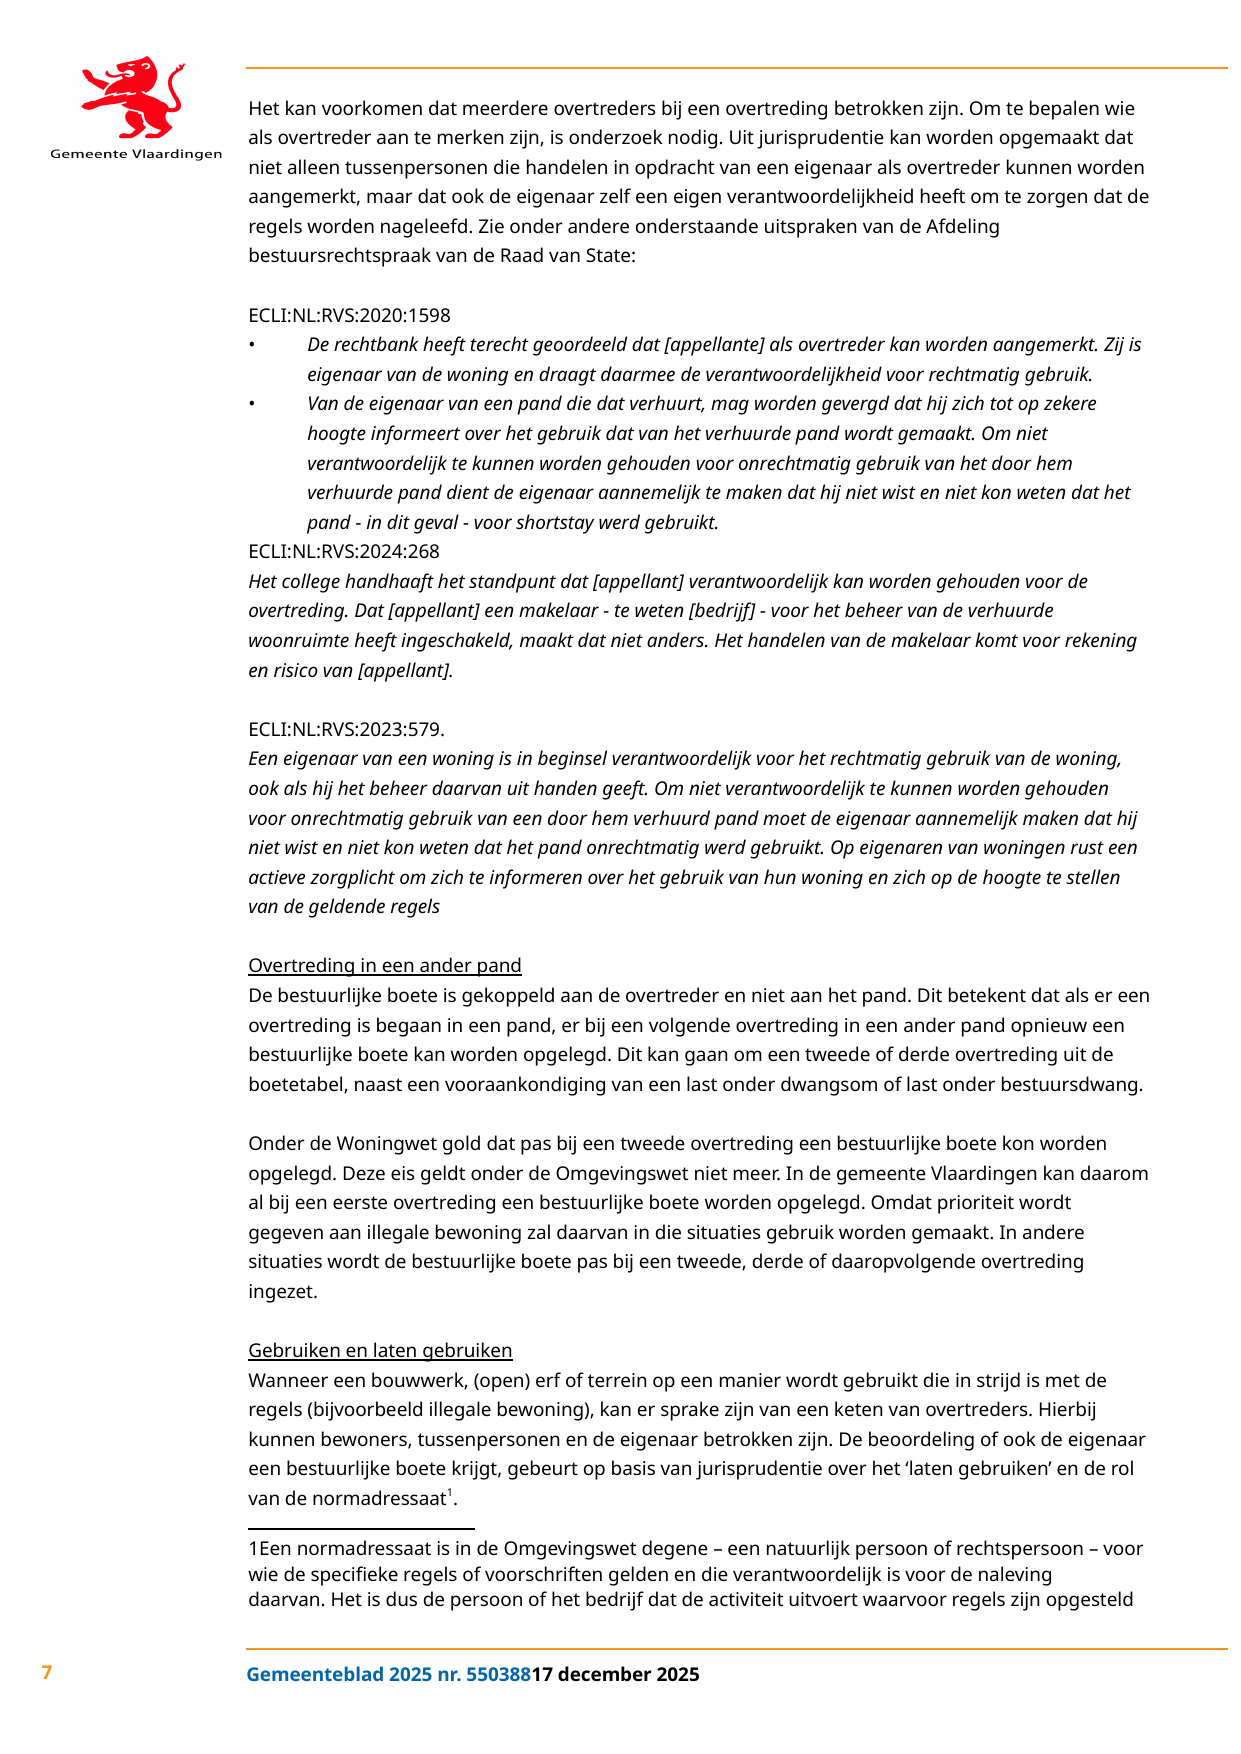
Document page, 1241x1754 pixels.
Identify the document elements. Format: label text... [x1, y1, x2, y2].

text De bestuurlijke boete is gekoppeld aan de overtreder en niet aan het pand. Dit betekent dat als er een overtreding is begaan in een pand, er bij een volgende overtreding in een ander pand opnieuw een bestuurlijke boete kan worden opgelegd. Dit kan gaan om een tweede of derde overtreding uit de boetetabel, naast een vooraankondiging van een last onder dwangsom of last onder bestuursdwang. [248, 982, 1152, 1097]
text ECLI:NL:RVS:2024:268 [248, 538, 1152, 564]
text Een eigenaar van een woning is in beginsel verantwoordelijk voor het rechtmatig gebruik van de woning, ook als hij het beheer daarvan uit handen geeft. Om niet verantwoordelijk te kunnen worden gehouden voor onrechtmatig gebruik van een door hem verhuurd pand moet de eigenaar aannemelijk maken dat hij niet wist en niet kon weten dat het pand onrechtmatig werd gebruikt. Op eigenaren van woningen rust een actieve zorgplicht om zich te informeren over het gebruik van hun woning en zich op de hoogte te stellen van de geldende regels [248, 746, 1152, 919]
text Onder de Woningwet gold dat pas bij een tweede overtreding een bestuurlijke boete kon worden opgelegd. Deze eis geldt onder de Omgevingswet niet meer. In de gemeente Vlaardingen kan daarom al bij een eerste overtreding een bestuurlijke boete worden opgelegd. Omdat prioriteit wordt gegeven aan illegale bewoning zal daarvan in die situaties gebruik worden gemaakt. In andere situaties wordt de bestuurlijke boete pas bij een tweede, derde of daaropvolgende overtreding ingezet. [248, 1130, 1152, 1304]
text Het college handhaaft het standpunt dat [appellant] verantwoordelijk kan worden gehouden voor de overtreding. Dat [appellant] een makelaar - te weten [bedrijf] - voor het beheer van de verhuurde woonruimte heeft ingeschakeld, maakt dat niet anders. Het handelen van de makelaar komt voor rekening en risico van [appellant]. [248, 568, 1152, 683]
text ECLI:NL:RVS:2023:579. [248, 716, 1152, 742]
text ECLI:NL:RVS:2020:1598 [248, 302, 1152, 328]
list Van de eigenaar van een pand die dat verhuurt, mag worden gevergd dat hij zich tot op zekere hoogte informeert over het gebruik dat van het verhuurde pand wordt gemaakt. Om niet verantwoordelijk te kunnen worden gehouden voor onrechtmatig gebruik van het door hem verhuurde pand dient de eigenaar aannemelijk te maken dat hij niet wist en niet kon weten dat het pand - in dit geval - voor shortstay werd gebruikt. [248, 391, 1152, 535]
list De rechtbank heeft terecht geoordeeld dat [appellante] als overtreder kan worden aangemerkt. Zij is eigenaar van de woning en draagt daarmee de verantwoordelijkheid voor rechtmatig gebruik. [248, 331, 1152, 387]
picture [41, 47, 231, 172]
text Wanneer een bouwwerk, (open) erf of terrein op een manier wordt gebruikt die in strijd is met de regels (bijvoorbeeld illegale bewoning), kan er sprake zijn van een keten van overtreders. Hierbij kunnen bewoners, tussenpersonen en de eigenaar betrokken zijn. De beoordeling of ook de eigenaar een bestuurlijke boete krijgt, gebeurt op basis van jurisprudentie over het ‘laten gebruiken’ en de rol van de normadressaat. [248, 1367, 1152, 1511]
text Het kan voorkomen dat meerdere overtreders bij een overtreding betrokken zijn. Om te bepalen wie als overtreder aan te merken zijn, is onderzoek nodig. Uit jurisprudentie kan worden opgemaakt dat niet alleen tussenpersonen die handelen in opdracht van een eigenaar als overtreder kunnen worden aangemerkt, maar dat ook de eigenaar zelf een eigen verantwoordelijkheid heeft om te zorgen dat de regels worden nageleefd. Zie onder andere onderstaande uitspraken van de Afdeling bestuursrechtspraak van de Raad van State: [248, 95, 1152, 268]
text Gebruiken en laten gebruiken [248, 1337, 1152, 1363]
text Overtreding in een ander pand [248, 953, 1152, 978]
text Een normadressaat is in de Omgevingswet degene – een natuurlijk persoon of rechtspersoon – voor wie de specifieke regels of voorschriften gelden en die verantwoordelijk is voor de naleving daarvan. Het is dus de persoon of het bedrijf dat de activiteit uitvoert waarvoor regels zijn opgesteld [248, 1535, 1152, 1612]
